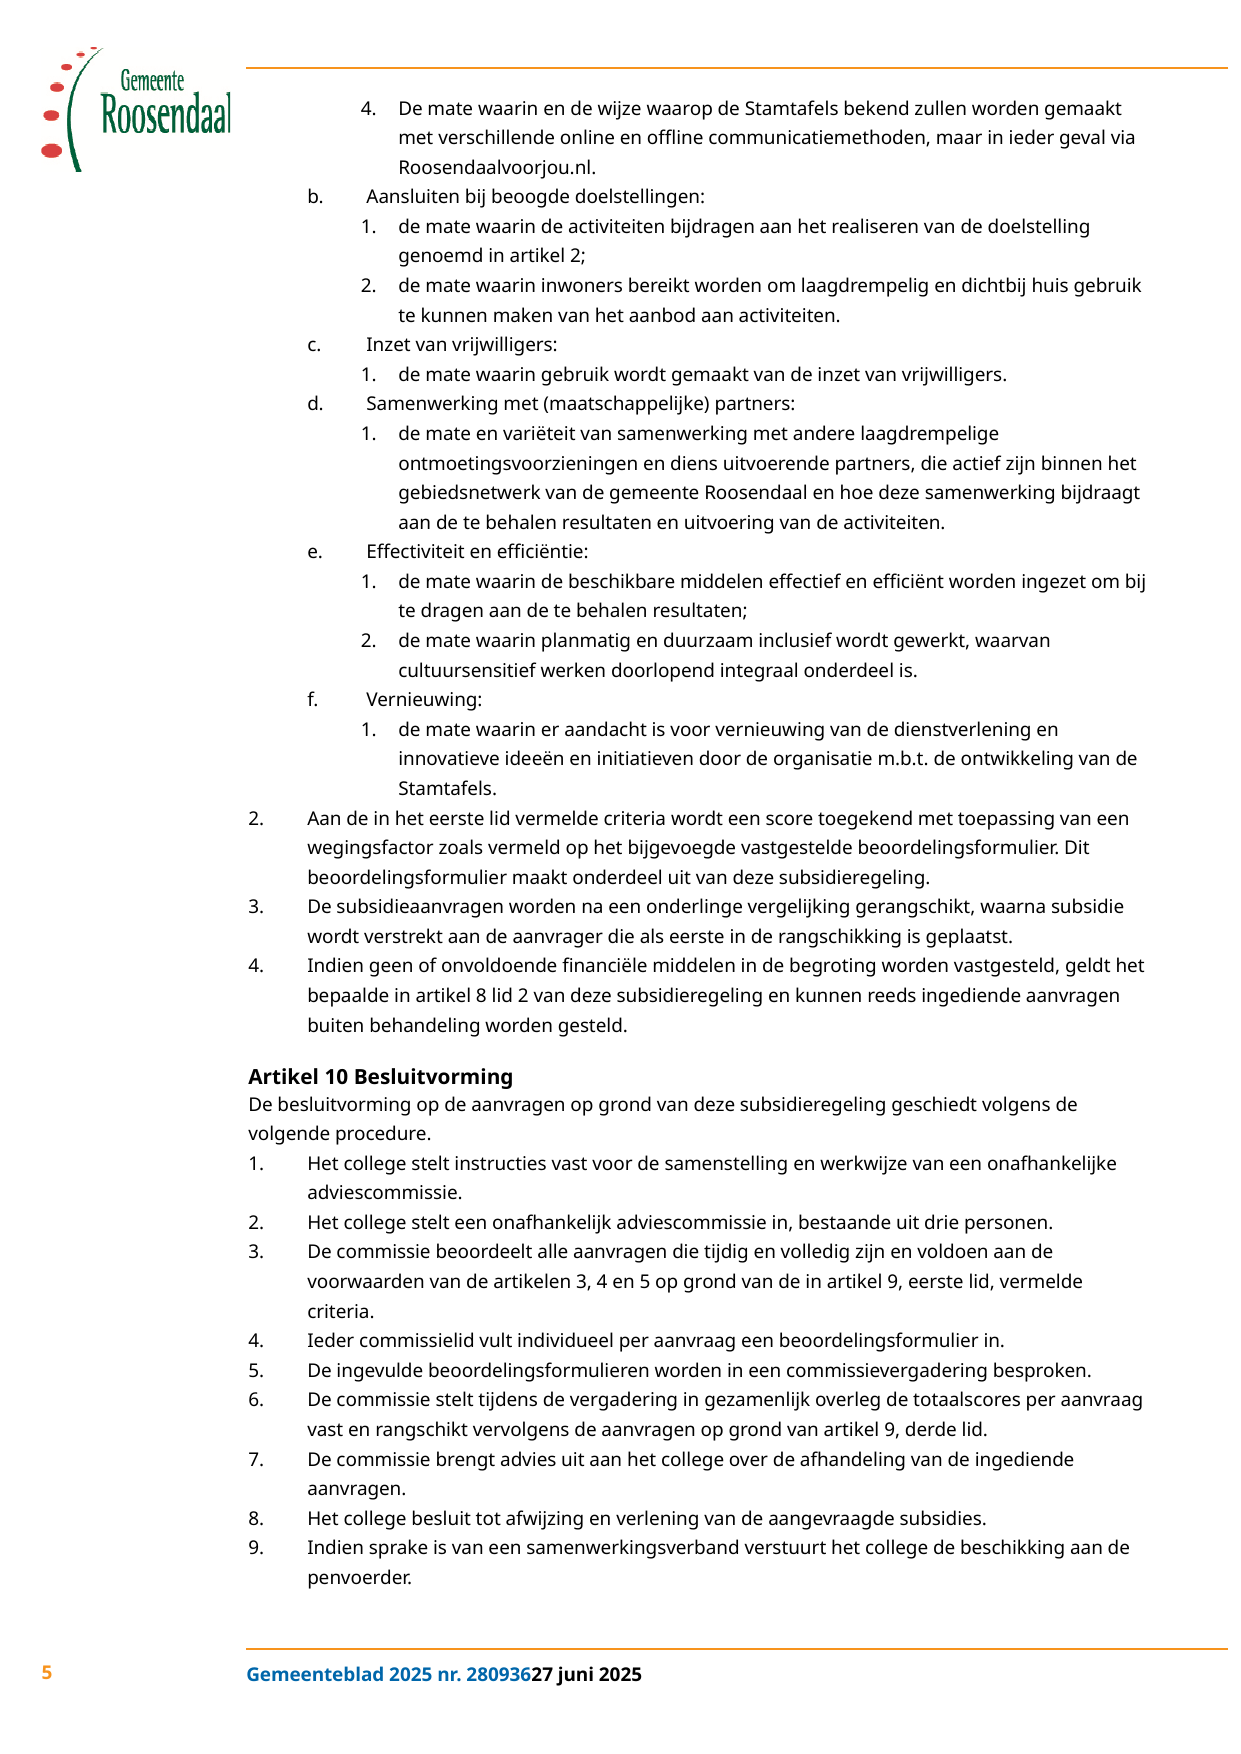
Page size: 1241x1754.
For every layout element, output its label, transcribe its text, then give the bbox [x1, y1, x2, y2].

text De besluitvorming op de aanvragen op grond van deze subsidieregeling geschiedt volgens de volgende procedure. [248, 1091, 1152, 1146]
picture [41, 47, 231, 172]
list de mate waarin inwoners bereikt worden om laagdrempelig en dichtbij huis gebruik te kunnen maken van het aanbod aan activiteiten. [361, 272, 1152, 328]
list Vernieuwing: [307, 686, 1152, 712]
list de mate waarin planmatig en duurzaam inclusief wordt gewerkt, waarvan cultuursensitief werken doorlopend integraal onderdeel is. [361, 627, 1152, 683]
list De commissie beoordeelt alle aanvragen die tijdig en volledig zijn en voldoen aan de voorwaarden van de artikelen 3, 4 en 5 op grond van de in artikel 9, eerste lid, vermelde criteria. [248, 1239, 1152, 1323]
list De mate waarin en de wijze waarop de Stamtafels bekend zullen worden gemaakt met verschillende online en offline communicatiemethoden, maar in ieder geval via Roosendaalvoorjou.nl. [361, 95, 1152, 180]
list Aansluiten bij beoogde doelstellingen: [307, 183, 1152, 209]
list de mate waarin er aandacht is voor vernieuwing van de dienstverlening en innovatieve ideeën en initiatieven door de organisatie m.b.t. de ontwikkeling van de Stamtafels. [361, 716, 1152, 801]
list De subsidieaanvragen worden na een onderlinge vergelijking gerangschikt, waarna subsidie wordt verstrekt aan de aanvrager die als eerste in de rangschikking is geplaatst. [248, 893, 1152, 949]
list De ingevulde beoordelingsformulieren worden in een commissievergadering besproken. [248, 1357, 1152, 1383]
list de mate en variëteit van samenwerking met andere laagdrempelige ontmoetingsvoorzieningen en diens uitvoerende partners, die actief zijn binnen het gebiedsnetwerk van de gemeente Roosendaal en hoe deze samenwerking bijdraagt aan de te behalen resultaten en uitvoering van de activiteiten. [361, 420, 1152, 535]
list Indien geen of onvoldoende financiële middelen in de begroting worden vastgesteld, geldt het bepaalde in artikel 8 lid 2 van deze subsidieregeling en kunnen reeds ingediende aanvragen buiten behandeling worden gesteld. [248, 953, 1152, 1038]
list de mate waarin gebruik wordt gemaakt van de inzet van vrijwilligers. [361, 361, 1152, 387]
list Indien sprake is van een samenwerkingsverband verstuurt het college de beschikking aan de penvoerder. [248, 1534, 1152, 1590]
list De commissie brengt advies uit aan het college over de afhandeling van de ingediende aanvragen. [248, 1446, 1152, 1501]
list de mate waarin de activiteiten bijdragen aan het realiseren van de doelstelling genoemd in artikel 2; [361, 213, 1152, 268]
text Artikel 10 Besluitvorming [248, 1062, 1152, 1091]
list Het college stelt een onafhankelijk adviescommissie in, bestaande uit drie personen. [248, 1209, 1152, 1235]
list De commissie stelt tijdens de vergadering in gezamenlijk overleg de totaalscores per aanvraag vast en rangschikt vervolgens de aanvragen op grond van artikel 9, derde lid. [248, 1387, 1152, 1442]
list de mate waarin de beschikbare middelen effectief en efficiënt worden ingezet om bij te dragen aan de te behalen resultaten; [361, 568, 1152, 623]
list Het college stelt instructies vast voor de samenstelling en werkwijze van een onafhankelijke adviescommissie. [248, 1150, 1152, 1205]
list Ieder commissielid vult individueel per aanvraag een beoordelingsformulier in. [248, 1327, 1152, 1353]
list Aan de in het eerste lid vermelde criteria wordt een score toegekend met toepassing van een wegingsfactor zoals vermeld op het bijgevoegde vastgestelde beoordelingsformulier. Dit beoordelingsformulier maakt onderdeel uit van deze subsidieregeling. [248, 805, 1152, 890]
list Het college besluit tot afwijzing en verlening van de aangevraagde subsidies. [248, 1505, 1152, 1531]
list Inzet van vrijwilligers: [307, 331, 1152, 357]
list Samenwerking met (maatschappelijke) partners: [307, 391, 1152, 416]
list Effectiviteit en efficiëntie: [307, 538, 1152, 564]
